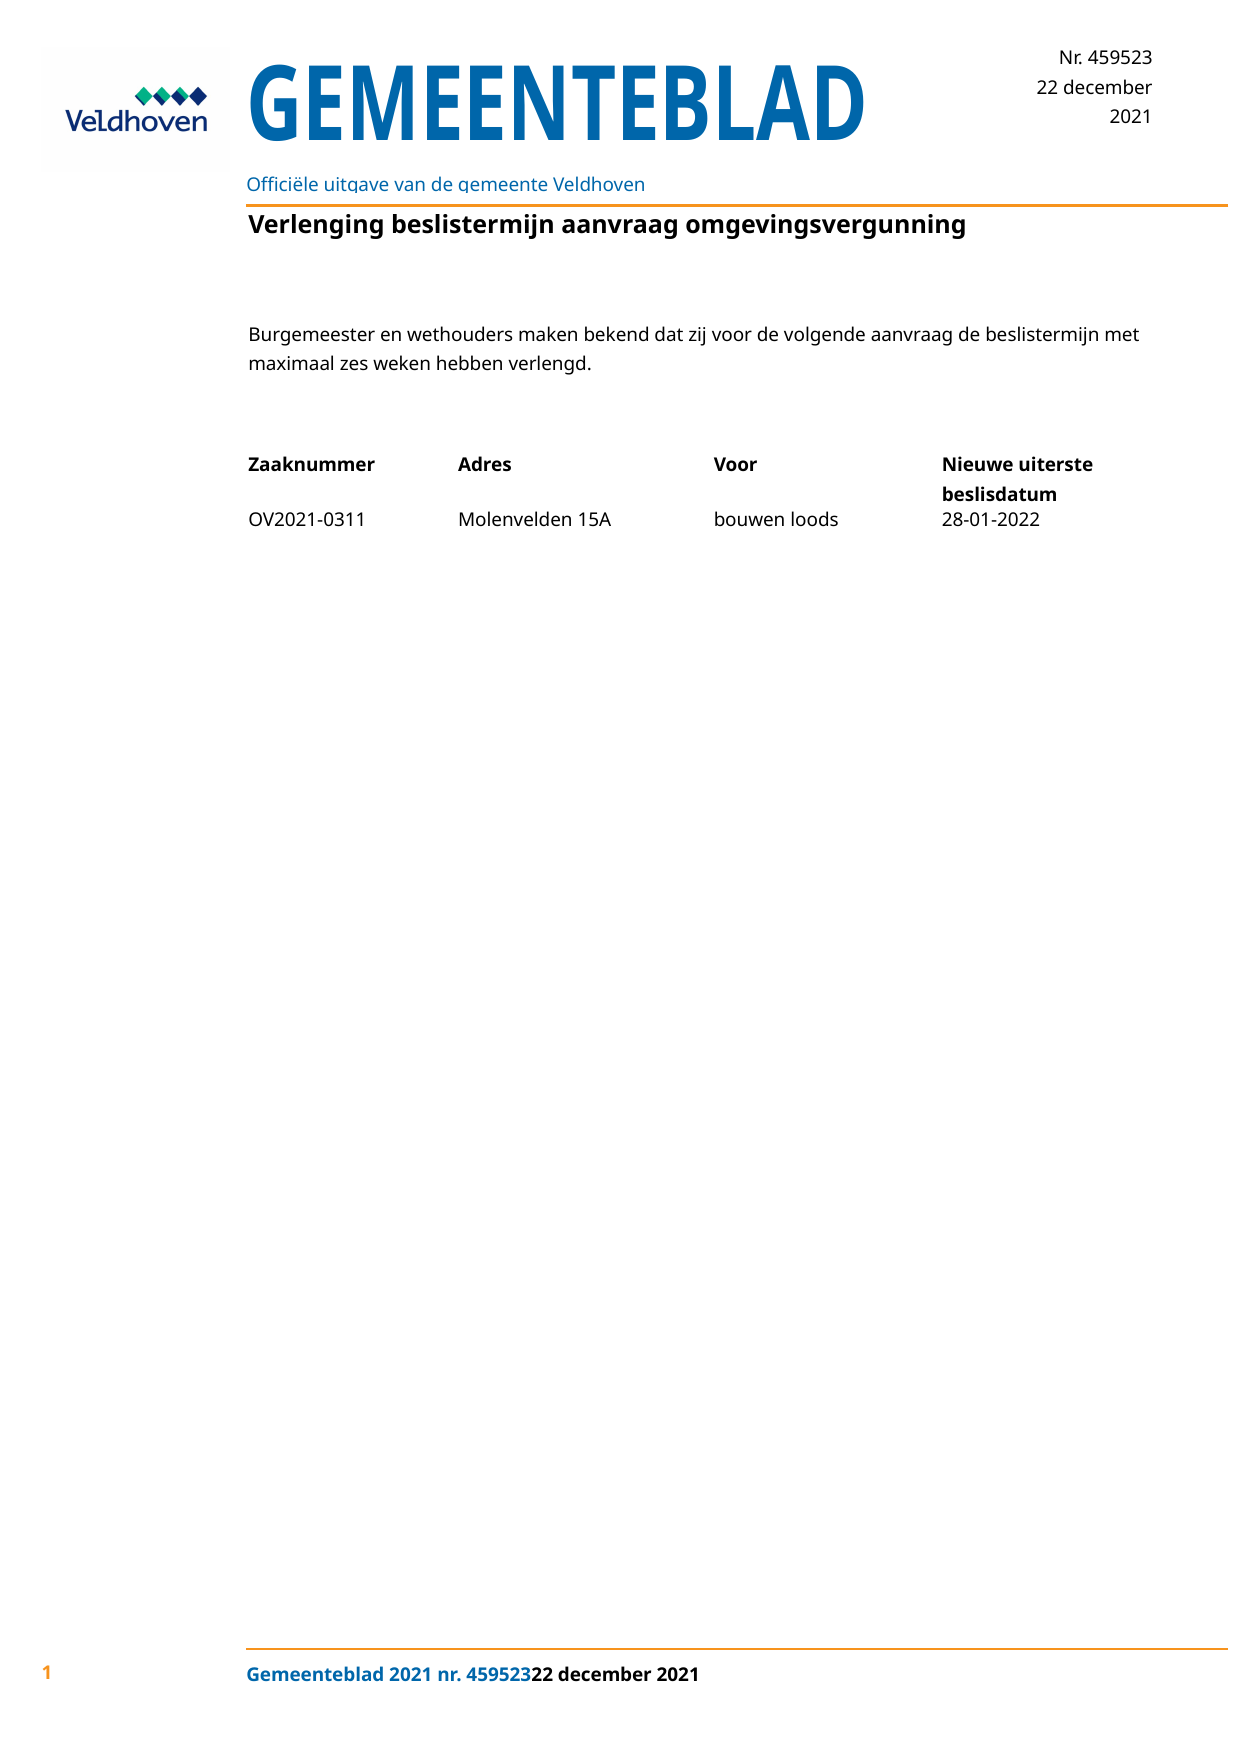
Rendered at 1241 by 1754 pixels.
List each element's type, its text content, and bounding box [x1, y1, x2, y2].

table_header Voor [714, 451, 942, 507]
table_cell 28-01-2022 [942, 507, 1152, 532]
table_cell OV2021-0311 [248, 507, 458, 532]
text Verlenging beslistermijn aanvraag omgevingsvergunning [248, 207, 1152, 241]
table_header Nieuwe uiterste beslisdatum [942, 451, 1152, 507]
table_header Adres [458, 451, 713, 507]
table_cell bouwen loods [714, 507, 942, 532]
table_header Zaaknummer [248, 451, 458, 507]
table_cell Molenvelden 15A [458, 507, 713, 532]
text Burgemeester en wethouders maken bekend dat zij voor de volgende aanvraag de beslistermijn met maximaal zes weken hebben verlengd. [248, 321, 1152, 376]
picture [41, 47, 231, 172]
